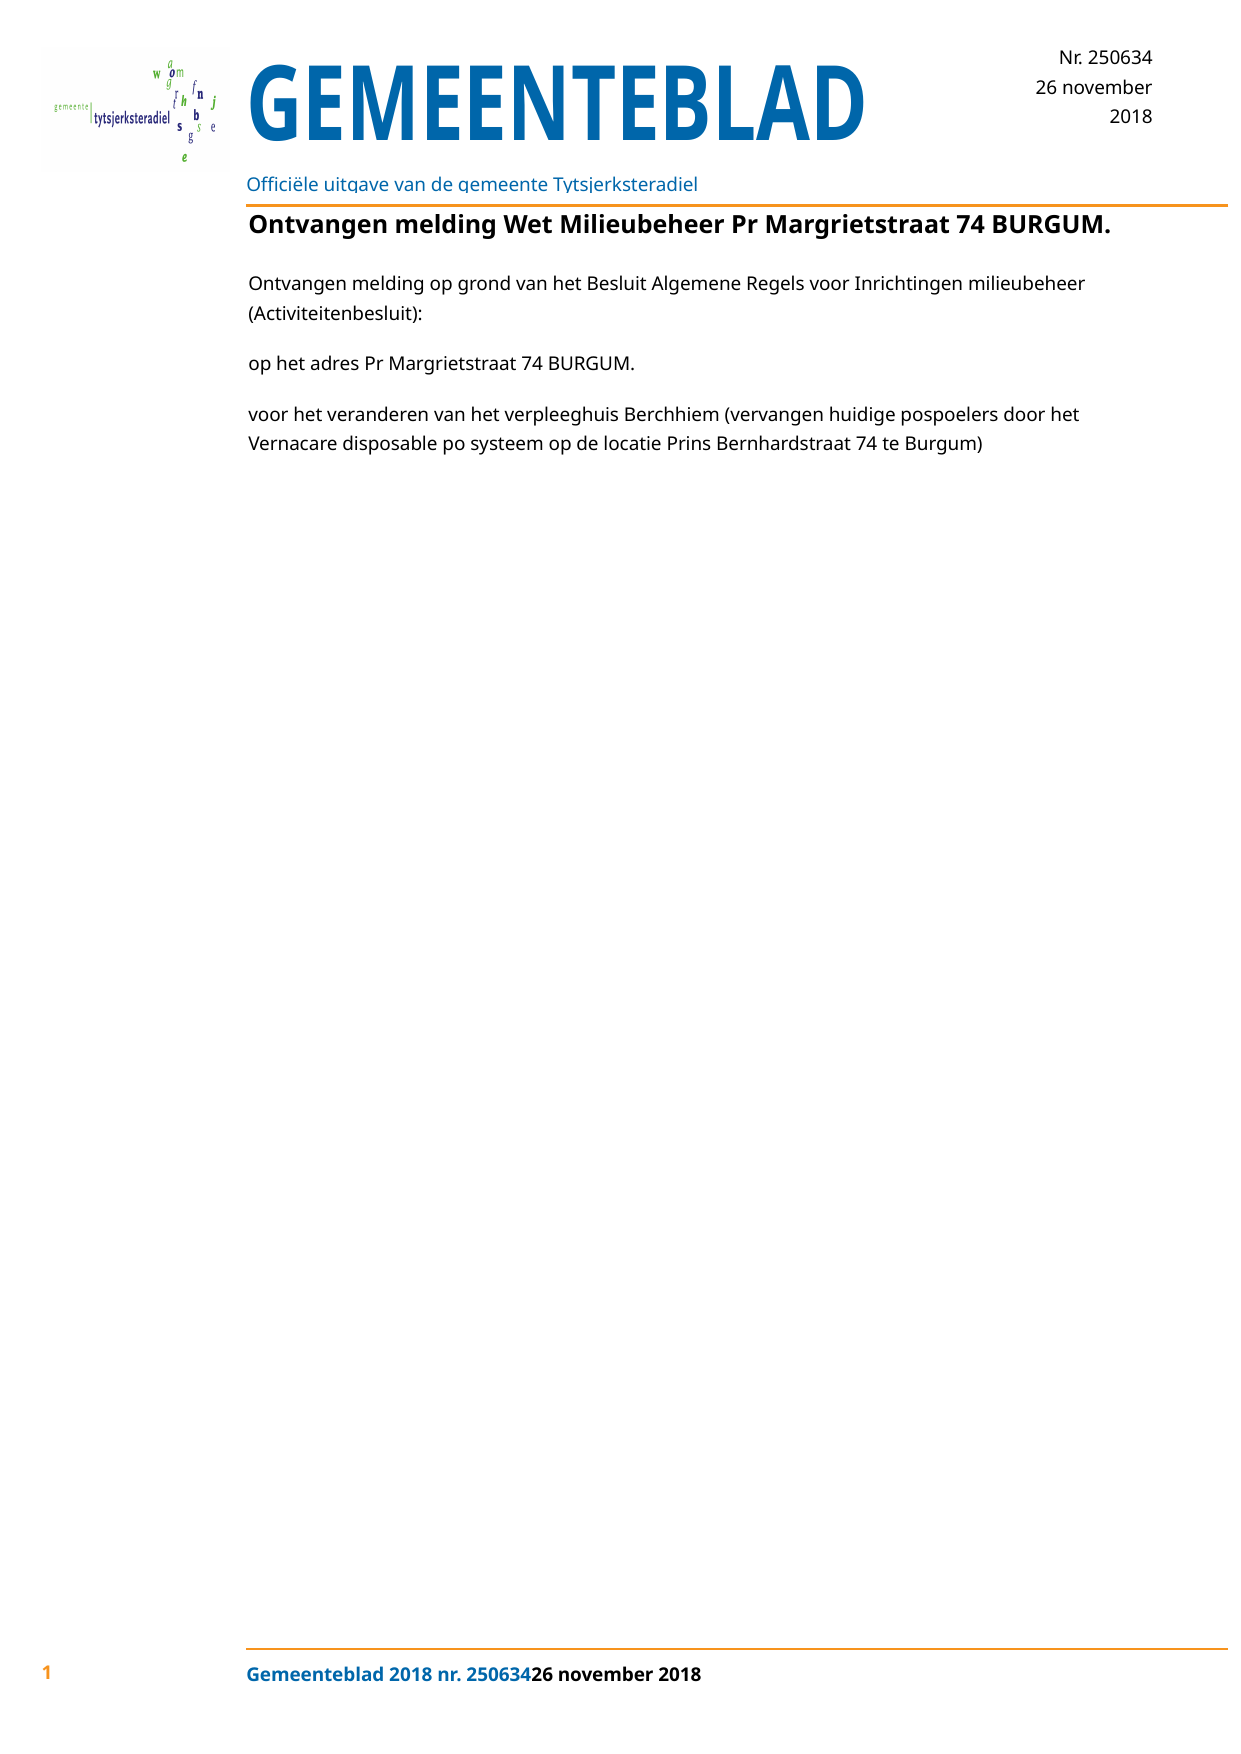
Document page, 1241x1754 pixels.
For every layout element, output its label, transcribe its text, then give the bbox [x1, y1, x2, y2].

text op het adres Pr Margrietstraat 74 BURGUM. [248, 350, 1152, 376]
text Ontvangen melding Wet Milieubeheer Pr Margrietstraat 74 BURGUM. [248, 207, 1152, 241]
text Ontvangen melding op grond van het Besluit Algemene Regels voor Inrichtingen milieubeheer (Activiteitenbesluit): [248, 270, 1152, 326]
text voor het veranderen van het verpleeghuis Berchhiem (vervangen huidige pospoelers door het Vernacare disposable po systeem op de locatie Prins Bernhardstraat 74 te Burgum) [248, 401, 1152, 456]
picture [41, 47, 231, 172]
